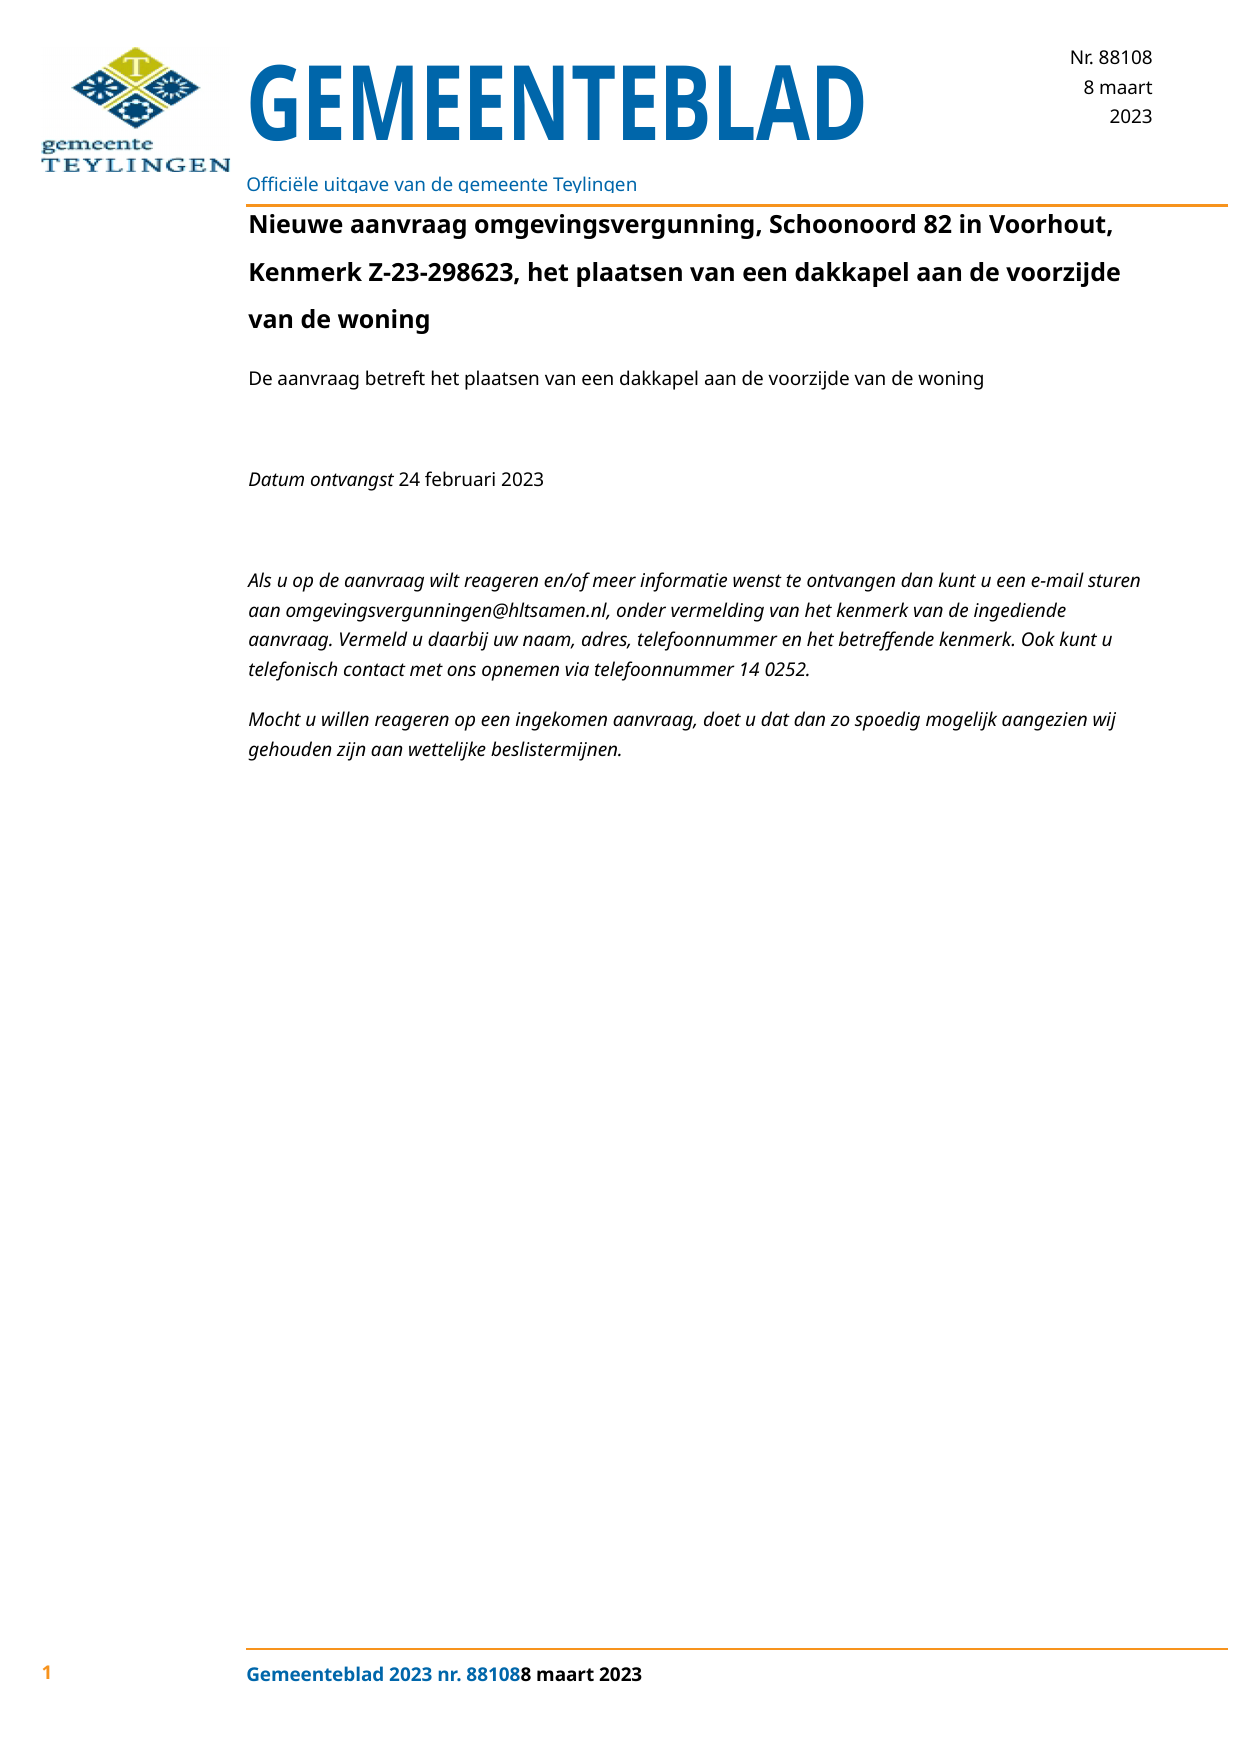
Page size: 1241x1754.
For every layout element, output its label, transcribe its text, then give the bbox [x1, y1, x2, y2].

text Nieuwe aanvraag omgevingsvergunning, Schoonoord 82 in Voorhout, Kenmerk Z-23-298623, het plaatsen van een dakkapel aan de voorzijde van de woning [248, 207, 1152, 336]
text Datum ontvangst 24 februari 2023 [248, 466, 1152, 492]
text Mocht u willen reageren op een ingekomen aanvraag, doet u dat dan zo spoedig mogelijk aangezien wij gehouden zijn aan wettelijke beslistermijnen. [248, 706, 1152, 762]
text De aanvraag betreft het plaatsen van een dakkapel aan de voorzijde van de woning [248, 366, 1152, 391]
text Als u op de aanvraag wilt reageren en/of meer informatie wenst te ontvangen dan kunt u een e-mail sturen aan omgevingsvergunningen@hltsamen.nl, onder vermelding van het kenmerk van de ingediende aanvraag. Vermeld u daarbij uw naam, adres, telefoonnummer en het betreffende kenmerk. Ook kunt u telefonisch contact met ons opnemen via telefoonnummer 14 0252. [248, 567, 1152, 682]
picture [41, 47, 231, 172]
